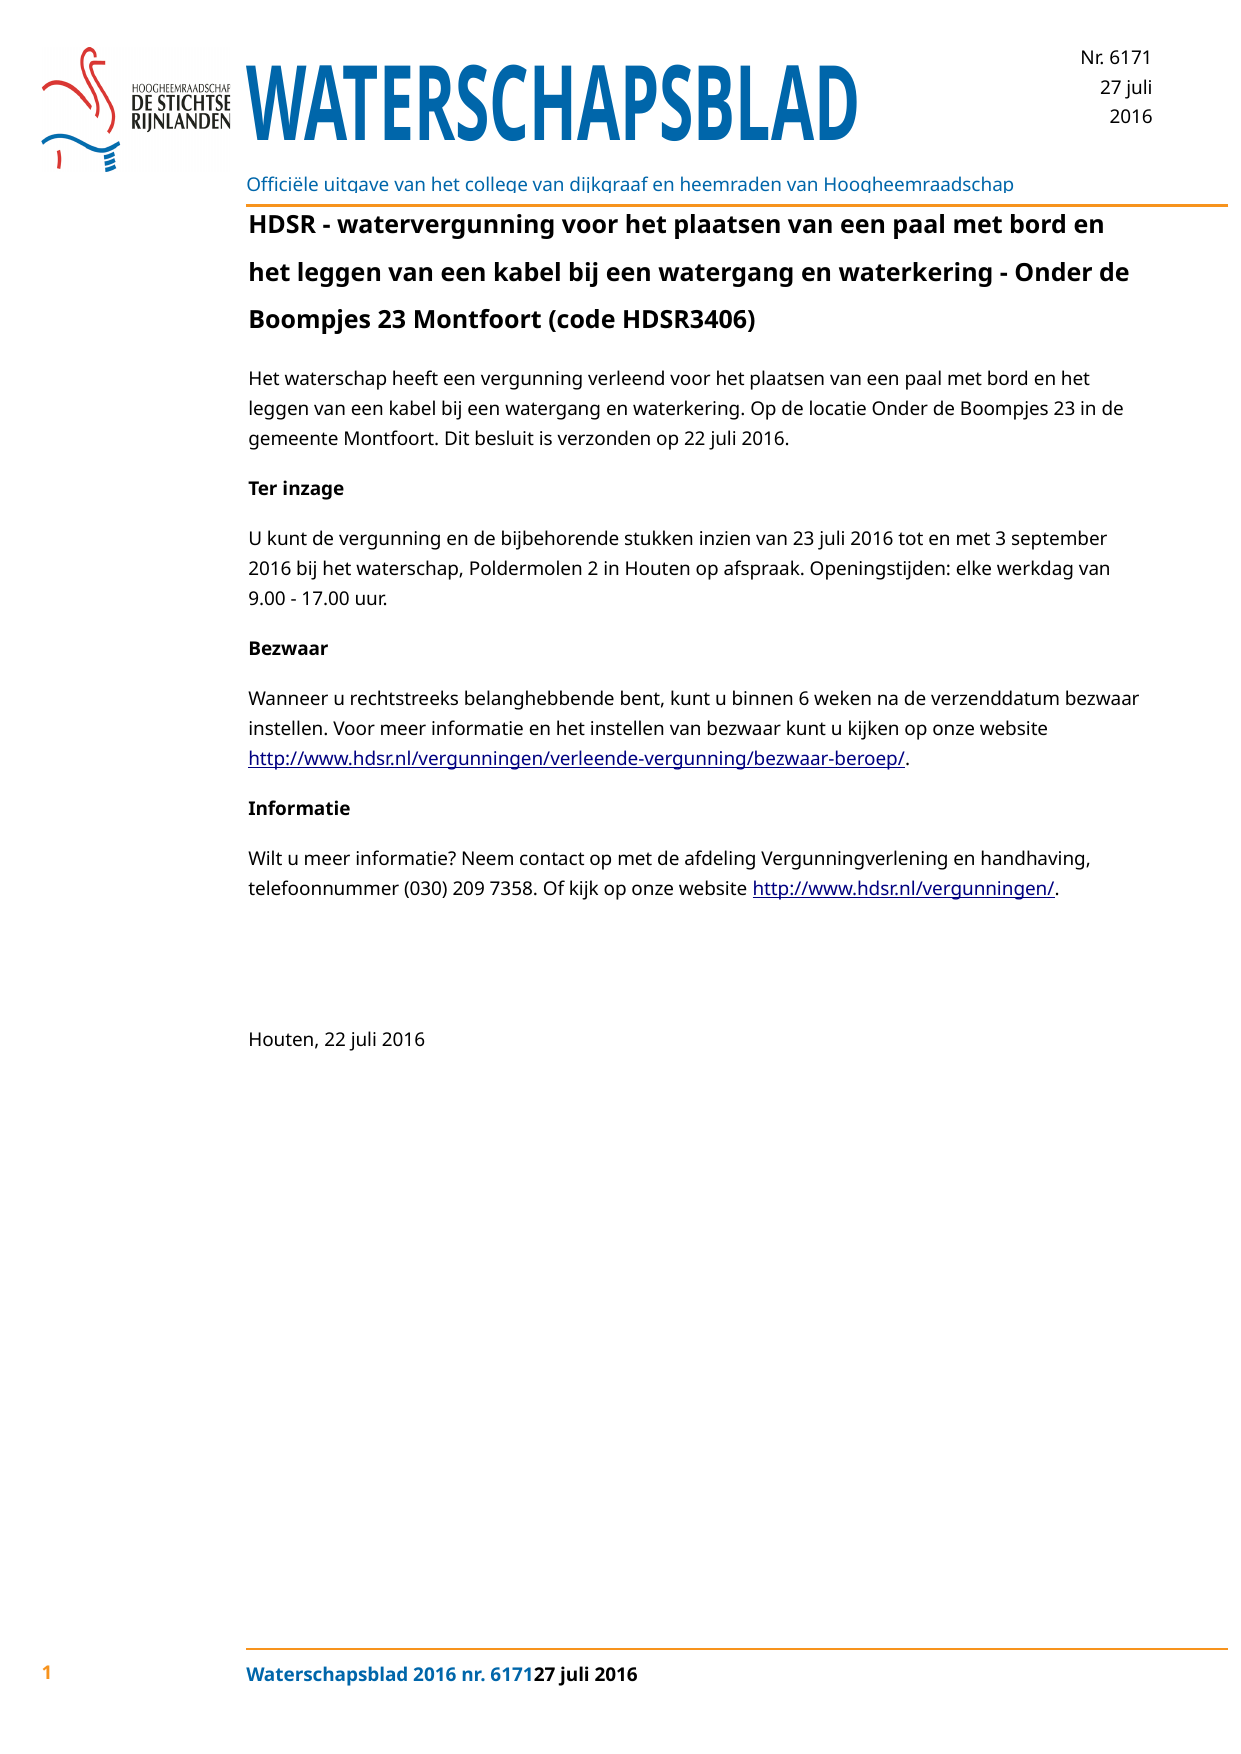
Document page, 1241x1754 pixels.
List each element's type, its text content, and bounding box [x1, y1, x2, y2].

text Informatie [248, 795, 1152, 821]
text Wilt u meer informatie? Neem contact op met de afdeling Vergunningverlening en handhaving, telefoonnummer (030) 209 7358. Of kijk op onze website http://www.hdsr.nl/vergunningen/. [248, 846, 1152, 901]
text Het waterschap heeft een vergunning verleend voor het plaatsen van een paal met bord en het leggen van een kabel bij een watergang en waterkering. Op de locatie Onder de Boompjes 23 in de gemeente Montfoort. Dit besluit is verzonden op 22 juli 2016. [248, 366, 1152, 450]
text Bezwaar [248, 635, 1152, 661]
text U kunt de vergunning en de bijbehorende stukken inzien van 23 juli 2016 tot en met 3 september 2016 bij het waterschap, Poldermolen 2 in Houten op afspraak. Openingstijden: elke werkdag van 9.00 - 17.00 uur. [248, 526, 1152, 610]
text Houten, 22 juli 2016 [248, 1026, 1152, 1052]
text Wanneer u rechtstreeks belanghebbende bent, kunt u binnen 6 weken na de verzenddatum bezwaar instellen. Voor meer informatie en het instellen van bezwaar kunt u kijken op onze website http://www.hdsr.nl/vergunningen/verleende-vergunning/bezwaar-beroep/. [248, 686, 1152, 770]
text Ter inzage [248, 475, 1152, 501]
picture [41, 47, 231, 172]
text HDSR - watervergunning voor het plaatsen van een paal met bord en het leggen van een kabel bij een watergang en waterkering - Onder de Boompjes 23 Montfoort (code HDSR3406) [248, 207, 1152, 336]
